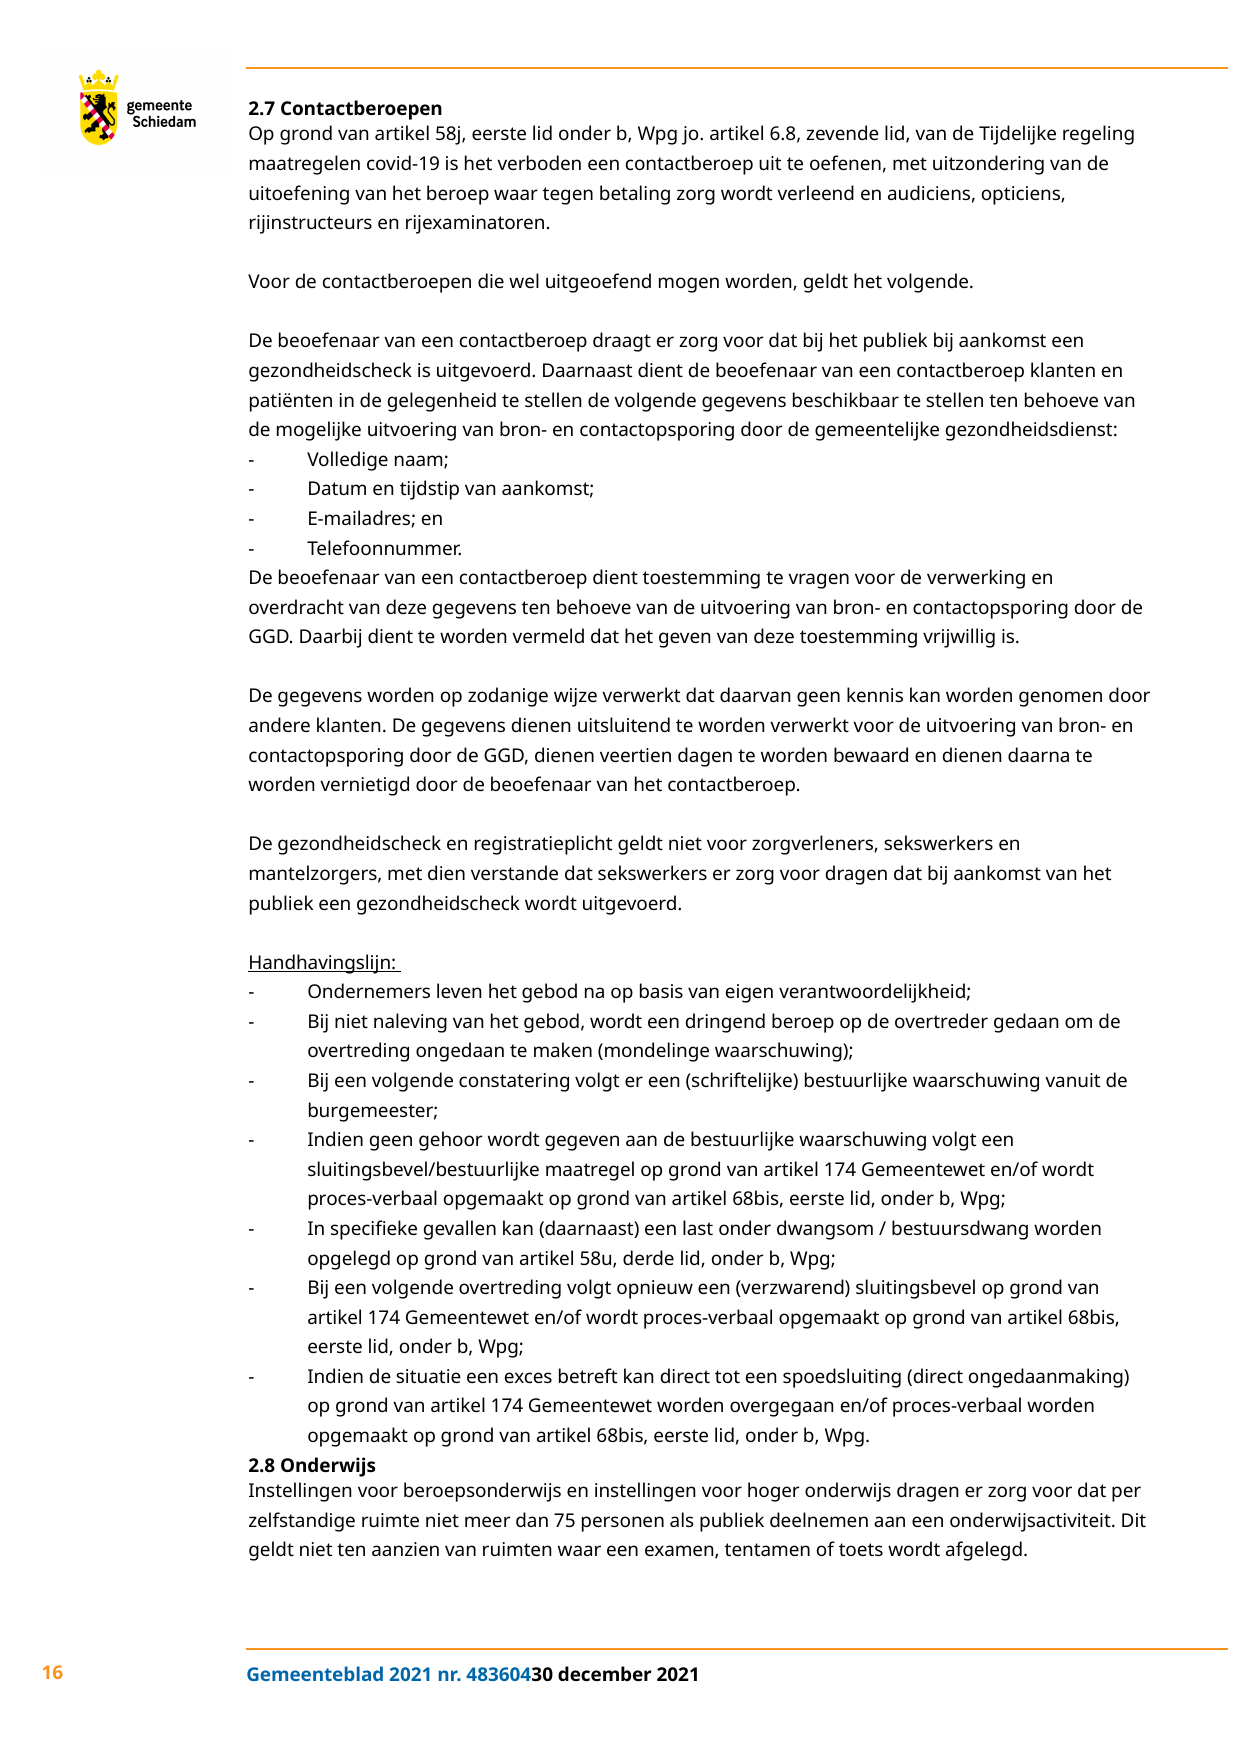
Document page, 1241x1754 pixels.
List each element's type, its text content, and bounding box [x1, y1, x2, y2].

list Bij een volgende constatering volgt er een (schriftelijke) bestuurlijke waarschuwing vanuit de burgemeester; [248, 1067, 1152, 1122]
picture [41, 47, 231, 172]
list Datum en tijdstip van aankomst; [248, 476, 1152, 501]
text De beoefenaar van een contactberoep draagt er zorg voor dat bij het publiek bij aankomst een gezondheidscheck is uitgevoerd. Daarnaast dient de beoefenaar van een contactberoep klanten en patiënten in de gelegenheid te stellen de volgende gegevens beschikbaar te stellen ten behoeve van de mogelijke uitvoering van bron- en contactopsporing door de gemeentelijke gezondheidsdienst: [248, 328, 1152, 442]
list Bij niet naleving van het gebod, wordt een dringend beroep op de overtreder gedaan om de overtreding ongedaan te maken (mondelinge waarschuwing); [248, 1008, 1152, 1063]
list Indien geen gehoor wordt gegeven aan de bestuurlijke waarschuwing volgt een sluitingsbevel/bestuurlijke maatregel op grond van artikel 174 Gemeentewet en/of wordt proces-verbaal opgemaakt op grond van artikel 68bis, eerste lid, onder b, Wpg; [248, 1126, 1152, 1211]
text Voor de contactberoepen die wel uitgeoefend mogen worden, geldt het volgende. [248, 268, 1152, 294]
text Handhavingslijn: [248, 949, 1152, 974]
text 2.7 Contactberoepen [248, 95, 1152, 121]
list Bij een volgende overtreding volgt opnieuw een (verzwarend) sluitingsbevel op grond van artikel 174 Gemeentewet en/of wordt proces-verbaal opgemaakt op grond van artikel 68bis, eerste lid, onder b, Wpg; [248, 1274, 1152, 1359]
list E-mailadres; en [248, 505, 1152, 531]
list Indien de situatie een exces betreft kan direct tot een spoedsluiting (direct ongedaanmaking) op grond van artikel 174 Gemeentewet worden overgegaan en/of proces-verbaal worden opgemaakt op grond van artikel 68bis, eerste lid, onder b, Wpg. [248, 1363, 1152, 1448]
list In specifieke gevallen kan (daarnaast) een last onder dwangsom / bestuursdwang worden opgelegd op grond van artikel 58u, derde lid, onder b, Wpg; [248, 1215, 1152, 1270]
text 2.8 Onderwijs [248, 1452, 1152, 1477]
list Volledige naam; [248, 446, 1152, 472]
list Telefoonnummer. [248, 535, 1152, 560]
text De beoefenaar van een contactberoep dient toestemming te vragen voor de verwerking en overdracht van deze gegevens ten behoeve van de uitvoering van bron- en contactopsporing door de GGD. Daarbij dient te worden vermeld dat het geven van deze toestemming vrijwillig is. [248, 564, 1152, 649]
list Ondernemers leven het gebod na op basis van eigen verantwoordelijkheid; [248, 978, 1152, 1004]
text De gegevens worden op zodanige wijze verwerkt dat daarvan geen kennis kan worden genomen door andere klanten. De gegevens dienen uitsluitend te worden verwerkt voor de uitvoering van bron- en contactopsporing door de GGD, dienen veertien dagen te worden bewaard en dienen daarna te worden vernietigd door de beoefenaar van het contactberoep. [248, 683, 1152, 797]
text Instellingen voor beroepsonderwijs en instellingen voor hoger onderwijs dragen er zorg voor dat per zelfstandige ruimte niet meer dan 75 personen als publiek deelnemen aan een onderwijsactiviteit. Dit geldt niet ten aanzien van ruimten waar een examen, tentamen of toets wordt afgelegd. [248, 1477, 1152, 1562]
text De gezondheidscheck en registratieplicht geldt niet voor zorgverleners, sekswerkers en mantelzorgers, met dien verstande dat sekswerkers er zorg voor dragen dat bij aankomst van het publiek een gezondheidscheck wordt uitgevoerd. [248, 831, 1152, 915]
text Op grond van artikel 58j, eerste lid onder b, Wpg jo. artikel 6.8, zevende lid, van de Tijdelijke regeling maatregelen covid-19 is het verboden een contactberoep uit te oefenen, met uitzondering van de uitoefening van het beroep waar tegen betaling zorg wordt verleend en audiciens, opticiens, rijinstructeurs en rijexaminatoren. [248, 121, 1152, 235]
